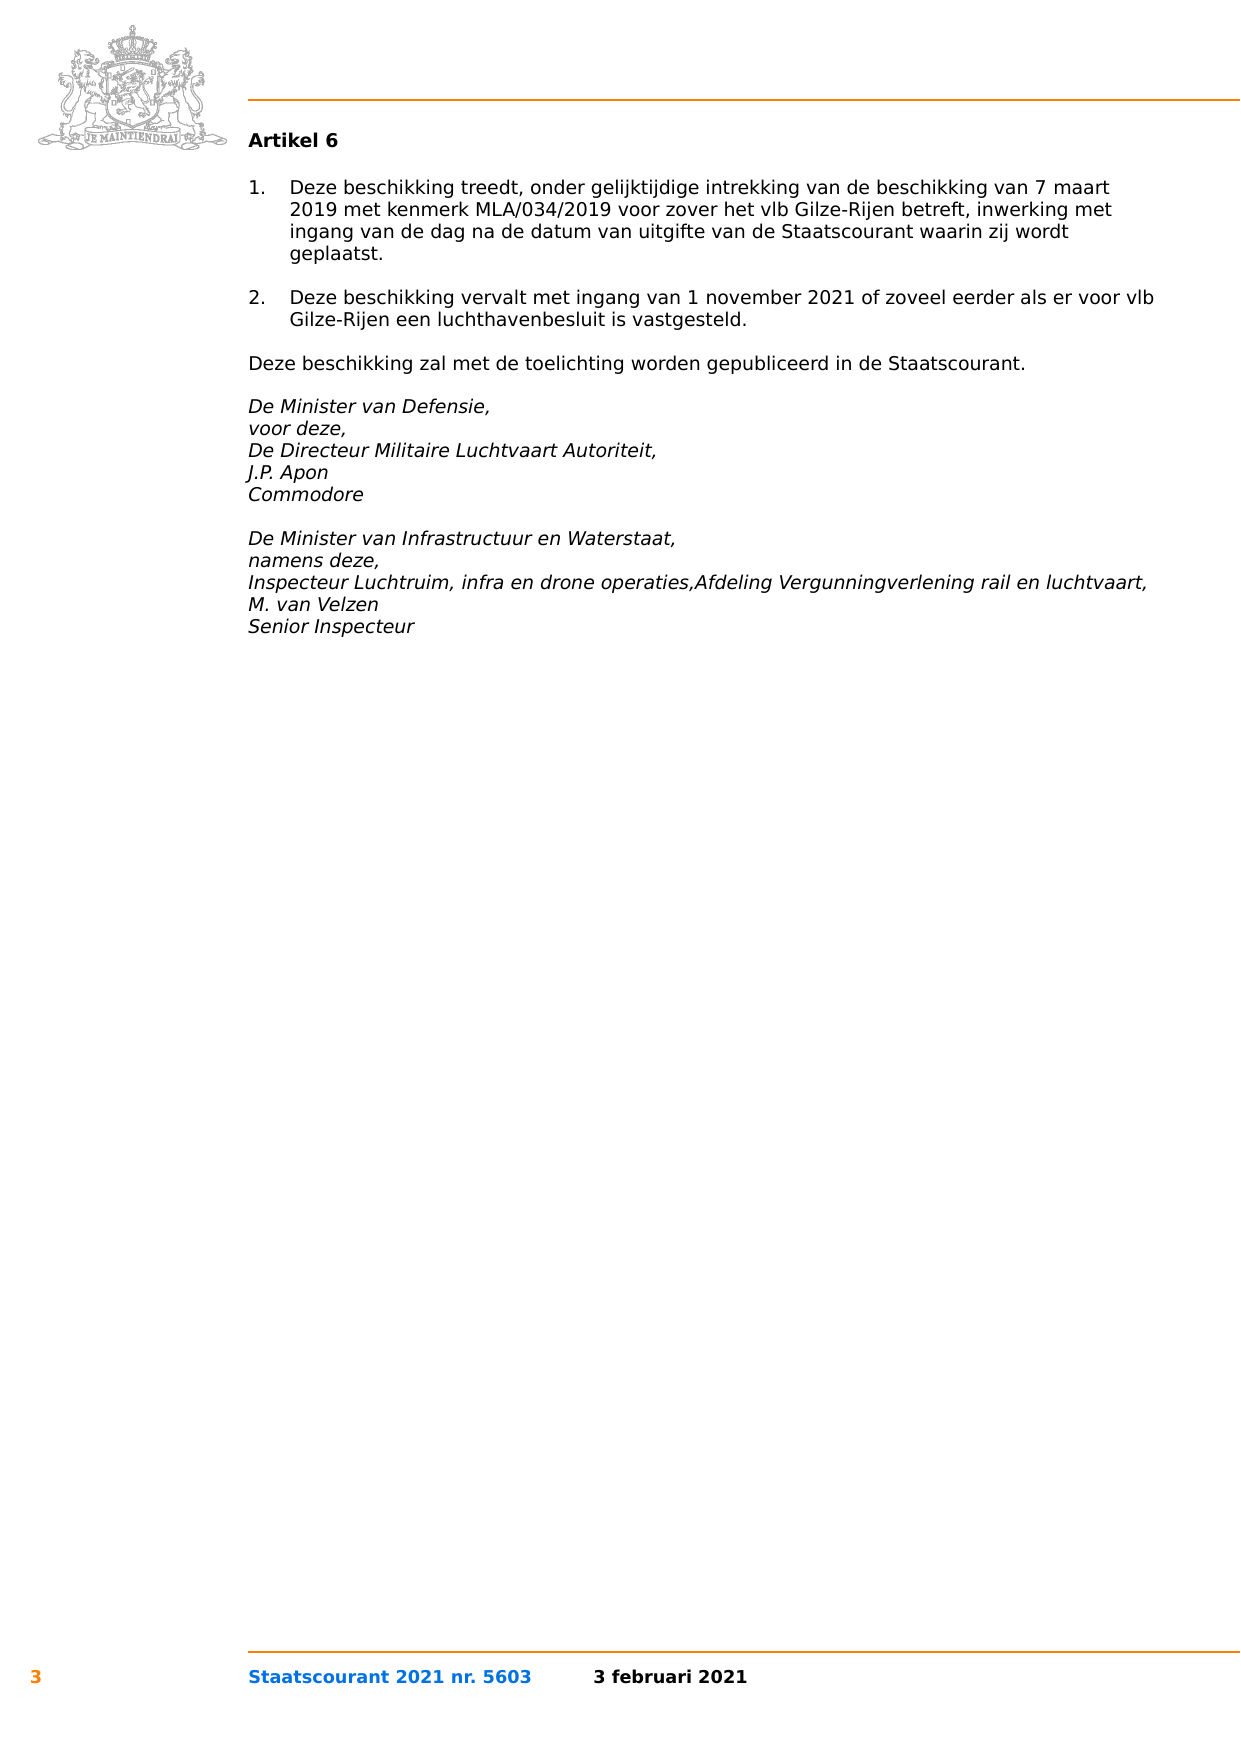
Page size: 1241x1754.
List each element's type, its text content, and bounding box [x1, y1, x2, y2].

text 1. Deze beschikking treedt, onder gelijktijdige intrekking van de beschikking van 7 maart 2019 met kenmerk MLA/034/2019 voor zover het vlb Gilze-Rijen betreft, inwerking met ingang van de dag na de datum van uitgifte van de Staatscourant waarin zij wordt geplaatst. [248, 177, 1163, 265]
text De Minister van Infrastructuur en Waterstaat, namens deze, Inspecteur Luchtruim, infra en drone operaties,Afdeling Vergunningverlening rail en luchtvaart, M. van Velzen Senior Inspecteur [248, 528, 1163, 638]
text Deze beschikking zal met de toelichting worden gepubliceerd in de Staatscourant. [248, 352, 1163, 374]
text De Minister van Defensie, voor deze, De Directeur Militaire Luchtvaart Autoriteit, J.P. Apon Commodore [248, 396, 1163, 506]
subtitle Artikel 6 [248, 130, 1163, 152]
picture [38, 25, 227, 150]
text 2. Deze beschikking vervalt met ingang van 1 november 2021 of zoveel eerder als er voor vlb Gilze-Rijen een luchthavenbesluit is vastgesteld. [248, 287, 1163, 331]
